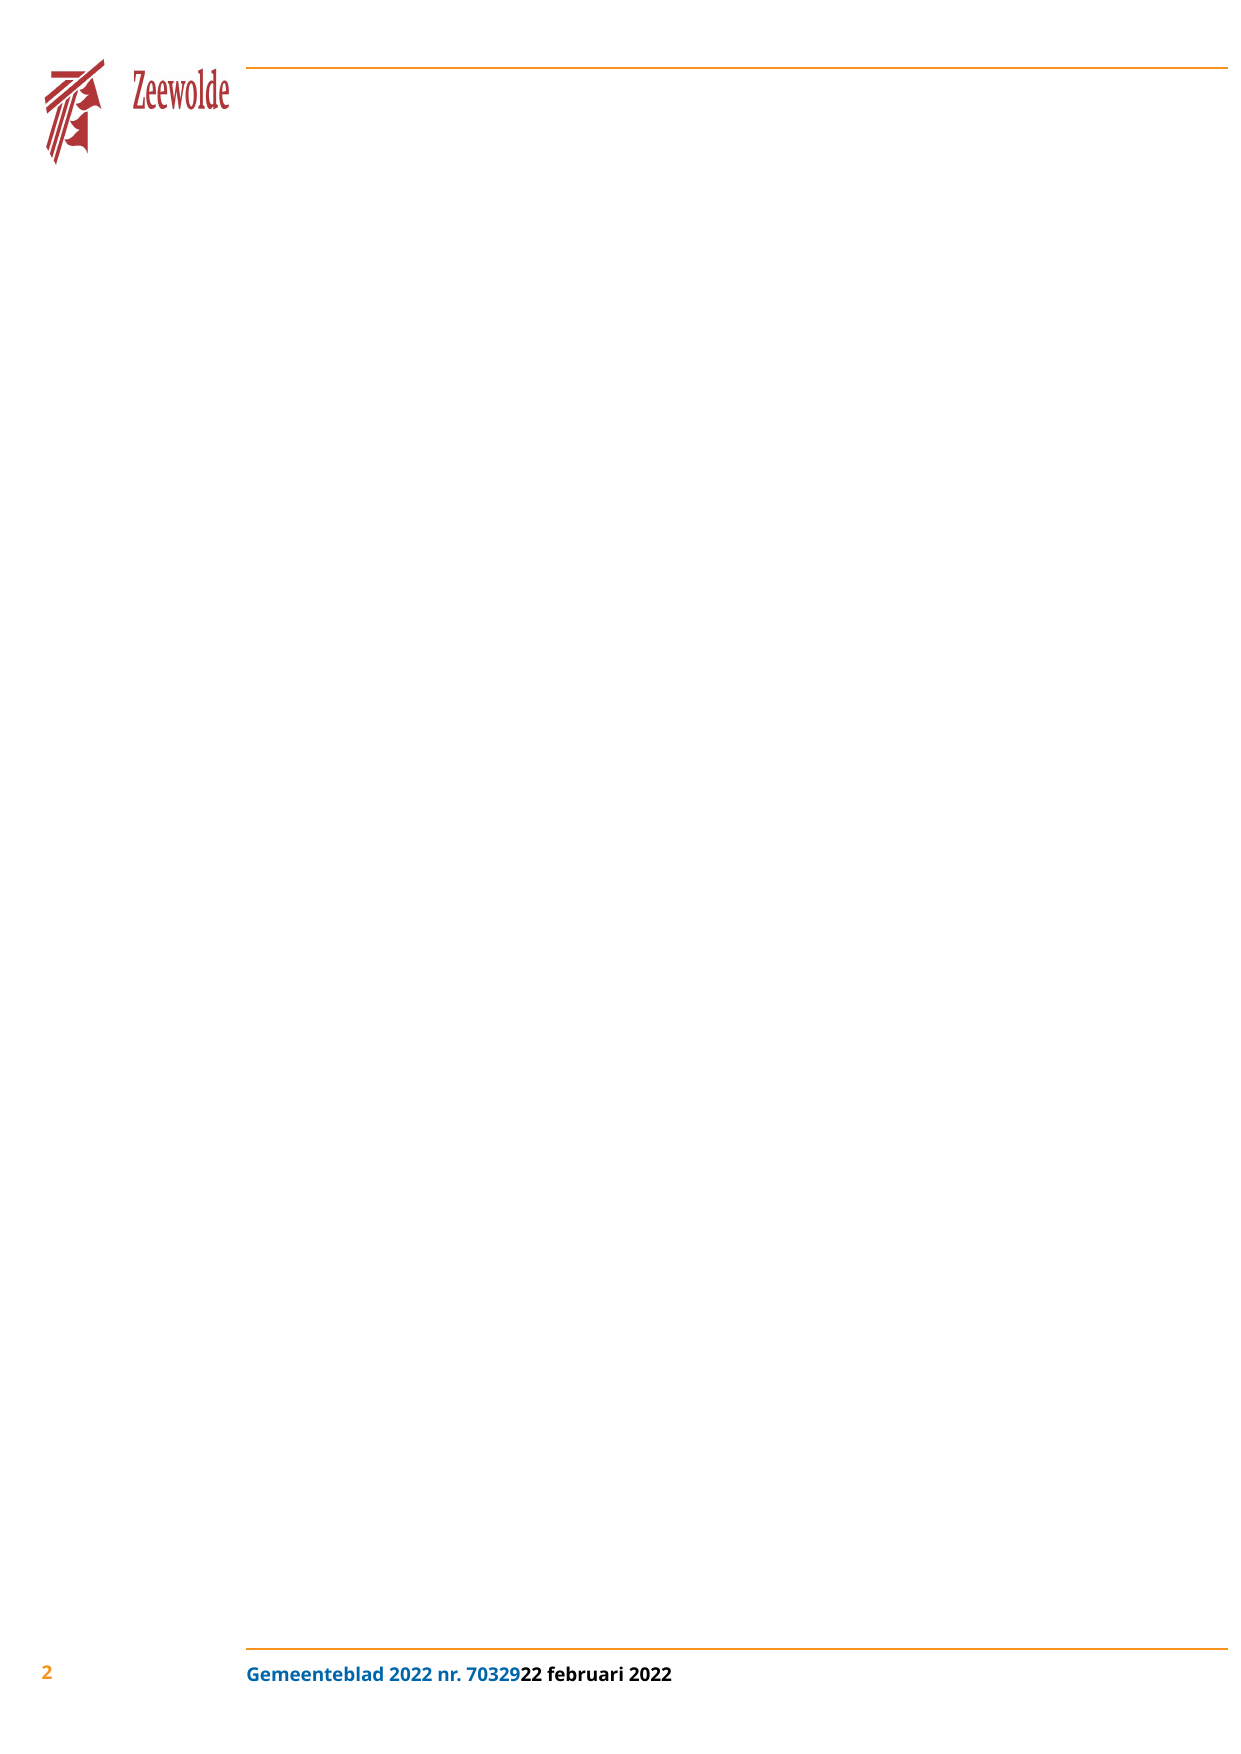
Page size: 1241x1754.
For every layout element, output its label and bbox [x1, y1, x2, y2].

picture [41, 47, 231, 172]
